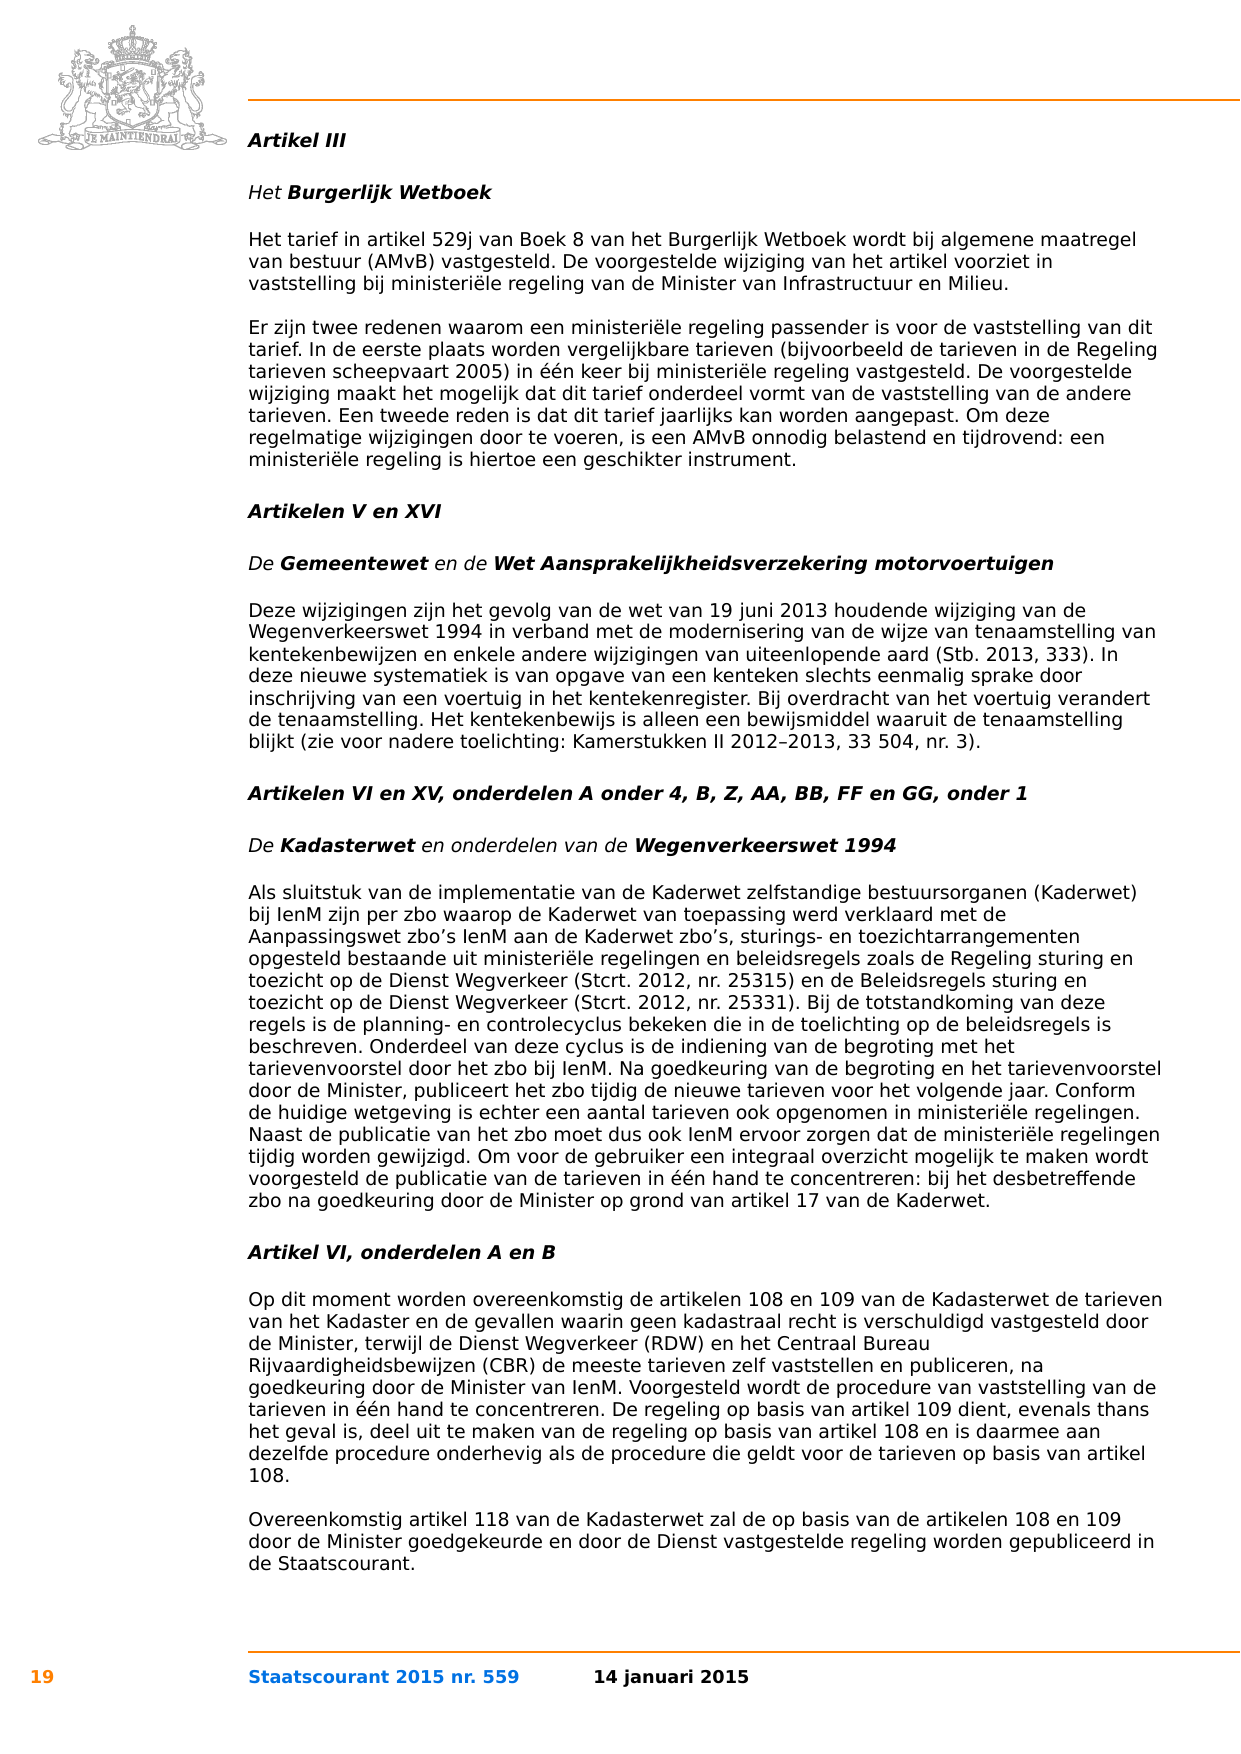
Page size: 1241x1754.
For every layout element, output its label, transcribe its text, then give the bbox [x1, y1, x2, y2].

picture [38, 25, 227, 150]
text Deze wijzigingen zijn het gevolg van de wet van 19 juni 2013 houdende wijziging van de Wegenverkeerswet 1994 in verband met de modernisering van de wijze van tenaamstelling van kentekenbewijzen en enkele andere wijzigingen van uiteenlopende aard (Stb. 2013, 333). In deze nieuwe systematiek is van opgave van een kenteken slechts eenmalig sprake door inschrijving van een voertuig in het kentekenregister. Bij overdracht van het voertuig verandert de tenaamstelling. Het kentekenbewijs is alleen een bewijsmiddel waaruit de tenaamstelling blijkt (zie voor nadere toelichting: Kamerstukken II 2012–2013, 33 504, nr. 3). [248, 599, 1163, 753]
subtitle Artikelen V en XVI [248, 501, 1163, 522]
subtitle Artikel VI, onderdelen A en B [248, 1242, 1163, 1264]
subtitle Artikel III [248, 130, 1163, 152]
text Het tarief in artikel 529j van Boek 8 van het Burgerlijk Wetboek wordt bij algemene maatregel van bestuur (AMvB) vastgesteld. De voorgestelde wijziging van het artikel voorziet in vaststelling bij ministeriële regeling van de Minister van Infrastructuur en Milieu. [248, 229, 1163, 295]
text Als sluitstuk van de implementatie van de Kaderwet zelfstandige bestuursorganen (Kaderwet) bij IenM zijn per zbo waarop de Kaderwet van toepassing werd verklaard met de Aanpassingswet zbo’s IenM aan de Kaderwet zbo’s, sturings- en toezichtarrangementen opgesteld bestaande uit ministeriële regelingen en beleidsregels zoals de Regeling sturing en toezicht op de Dienst Wegverkeer (Stcrt. 2012, nr. 25315) en de Beleidsregels sturing en toezicht op de Dienst Wegverkeer (Stcrt. 2012, nr. 25331). Bij de totstandkoming van deze regels is de planning- en controlecyclus bekeken die in de toelichting op de beleidsregels is beschreven. Onderdeel van deze cyclus is de indiening van de begroting met het tarievenvoorstel door het zbo bij IenM. Na goedkeuring van de begroting en het tarievenvoorstel door de Minister, publiceert het zbo tijdig de nieuwe tarieven voor het volgende jaar. Conform de huidige wetgeving is echter een aantal tarieven ook opgenomen in ministeriële regelingen. Naast de publicatie van het zbo moet dus ook IenM ervoor zorgen dat de ministeriële regelingen tijdig worden gewijzigd. Om voor de gebruiker een integraal overzicht mogelijk te maken wordt voorgesteld de publicatie van de tarieven in één hand te concentreren: bij het desbetreffende zbo na goedkeuring door de Minister op grond van artikel 17 van de Kaderwet. [248, 882, 1163, 1212]
text Op dit moment worden overeenkomstig de artikelen 108 en 109 van de Kadasterwet de tarieven van het Kadaster en de gevallen waarin geen kadastraal recht is verschuldigd vastgesteld door de Minister, terwijl de Dienst Wegverkeer (RDW) en het Centraal Bureau Rijvaardigheidsbewijzen (CBR) de meeste tarieven zelf vaststellen en publiceren, na goedkeuring door de Minister van IenM. Voorgesteld wordt de procedure van vaststelling van de tarieven in één hand te concentreren. De regeling op basis van artikel 109 dient, evenals thans het geval is, deel uit te maken van de regeling op basis van artikel 108 en is daarmee aan dezelfde procedure onderhevig als de procedure die geldt voor de tarieven op basis van artikel 108. [248, 1289, 1163, 1487]
text Er zijn twee redenen waarom een ministeriële regeling passender is voor de vaststelling van dit tarief. In de eerste plaats worden vergelijkbare tarieven (bijvoorbeeld de tarieven in de Regeling tarieven scheepvaart 2005) in één keer bij ministeriële regeling vastgesteld. De voorgestelde wijziging maakt het mogelijk dat dit tarief onderdeel vormt van de vaststelling van de andere tarieven. Een tweede reden is dat dit tarief jaarlijks kan worden aangepast. Om deze regelmatige wijzigingen door te voeren, is een AMvB onnodig belastend en tijdrovend: een ministeriële regeling is hiertoe een geschikter instrument. [248, 317, 1163, 471]
subtitle De Kadasterwet en onderdelen van de Wegenverkeerswet 1994 [248, 835, 1163, 857]
subtitle De Gemeentewet en de Wet Aansprakelijkheidsverzekering motorvoertuigen [248, 552, 1163, 574]
subtitle Artikelen VI en XV, onderdelen A onder 4, B, Z, AA, BB, FF en GG, onder 1 [248, 783, 1163, 805]
subtitle Het Burgerlijk Wetboek [248, 182, 1163, 204]
text Overeenkomstig artikel 118 van de Kadasterwet zal de op basis van de artikelen 108 en 109 door de Minister goedgekeurde en door de Dienst vastgestelde regeling worden gepubliceerd in de Staatscourant. [248, 1509, 1163, 1574]
